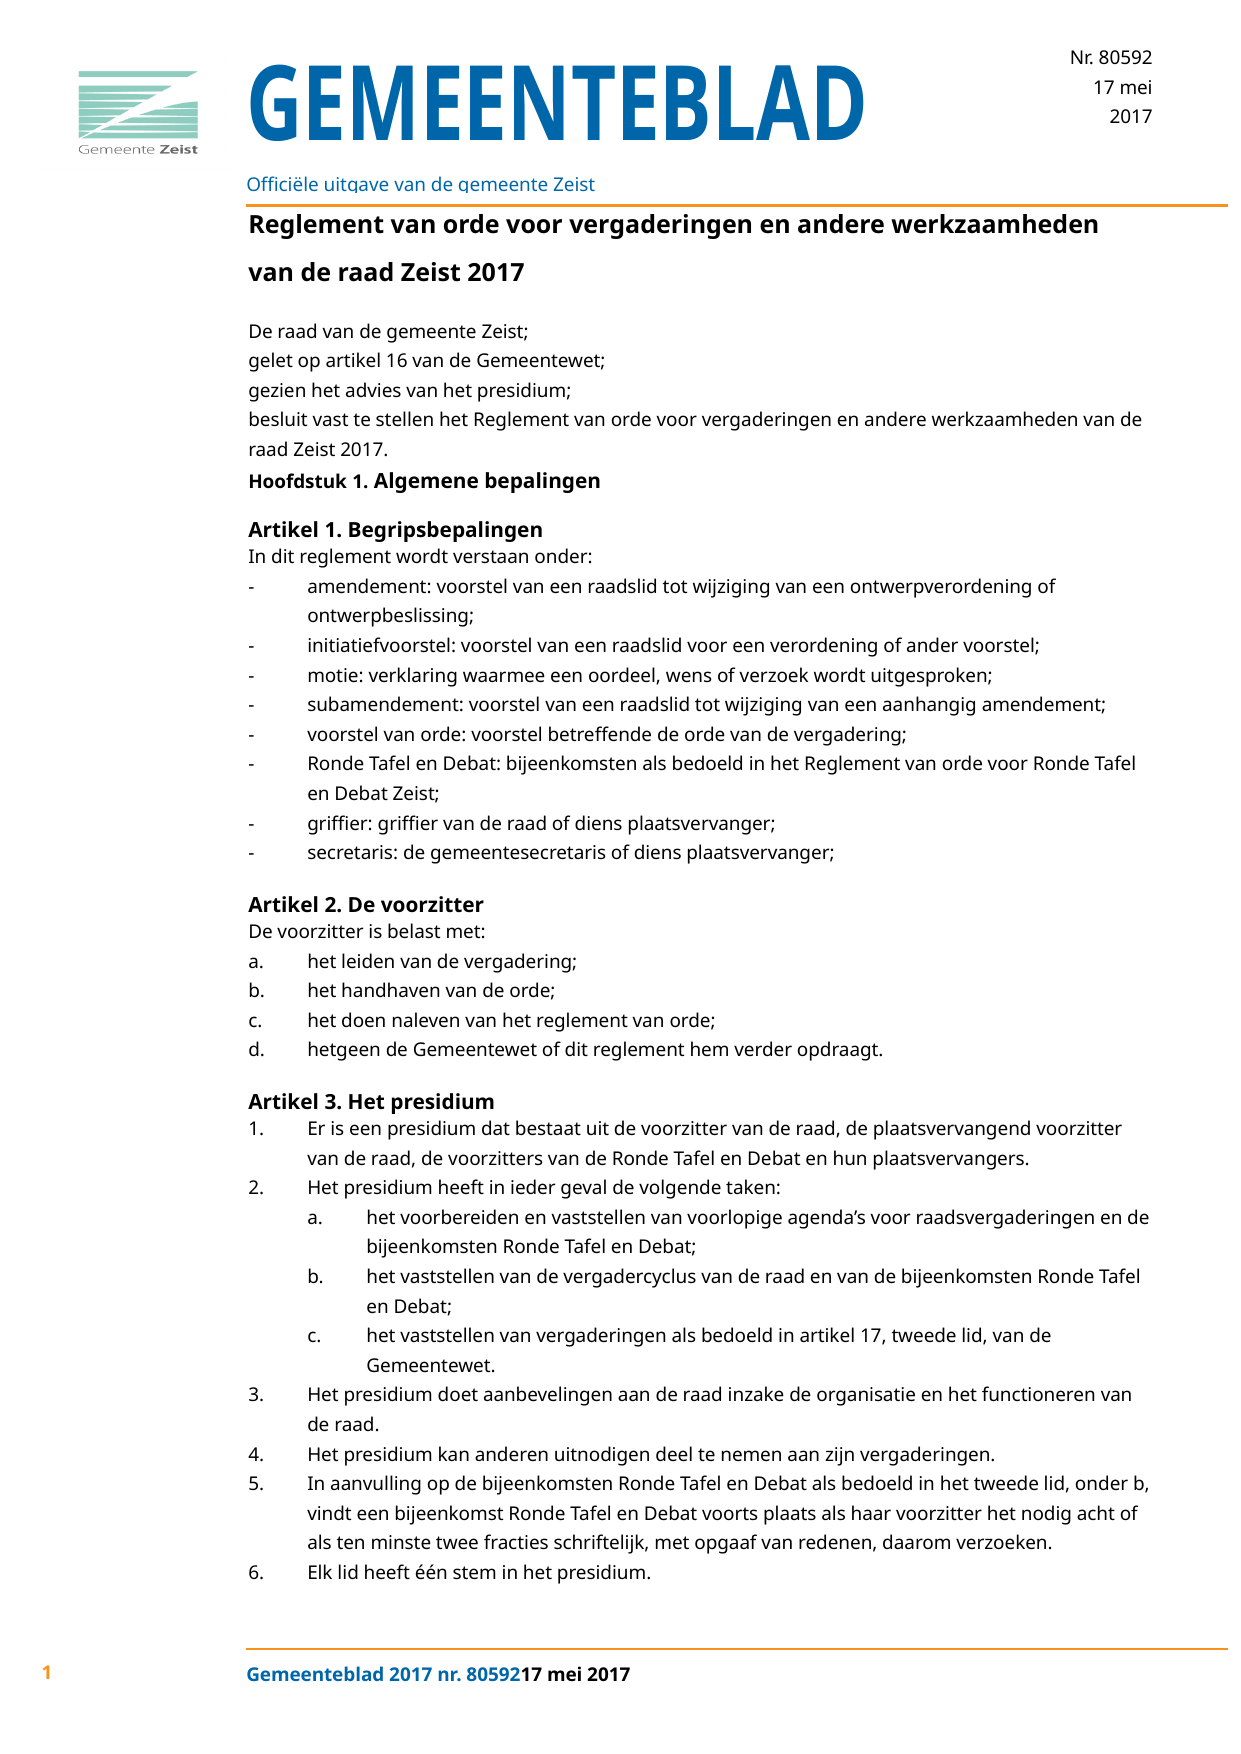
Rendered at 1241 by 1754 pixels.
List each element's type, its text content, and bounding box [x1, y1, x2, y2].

list het doen naleven van het reglement van orde; [248, 1007, 1152, 1033]
list Het presidium heeft in ieder geval de volgende taken: [248, 1174, 1152, 1200]
list subamendement: voorstel van een raadslid tot wijziging van een aanhangig amendement; [248, 691, 1152, 717]
list het handhaven van de orde; [248, 977, 1152, 1003]
text gezien het advies van het presidium; [248, 377, 1152, 403]
list voorstel van orde: voorstel betreffende de orde van de vergadering; [248, 721, 1152, 747]
text besluit vast te stellen het Reglement van orde voor vergaderingen en andere werkzaamheden van de raad Zeist 2017. [248, 407, 1152, 462]
text Artikel 3. Het presidium [248, 1087, 1152, 1115]
list het vaststellen van vergaderingen als bedoeld in artikel 17, tweede lid, van de Gemeentewet. [307, 1322, 1152, 1378]
list Ronde Tafel en Debat: bijeenkomsten als bedoeld in het Reglement van orde voor Ronde Tafel en Debat Zeist; [248, 751, 1152, 806]
text In dit reglement wordt verstaan onder: [248, 543, 1152, 569]
text Reglement van orde voor vergaderingen en andere werkzaamheden van de raad Zeist 2017 [248, 207, 1152, 288]
list griffier: griffier van de raad of diens plaatsvervanger; [248, 810, 1152, 836]
list het vaststellen van de vergadercyclus van de raad en van de bijeenkomsten Ronde Tafel en Debat; [307, 1263, 1152, 1319]
text Artikel 1. Begripsbepalingen [248, 515, 1152, 543]
text De raad van de gemeente Zeist; [248, 318, 1152, 344]
list In aanvulling op de bijeenkomsten Ronde Tafel en Debat als bedoeld in het tweede lid, onder b, vindt een bijeenkomst Ronde Tafel en Debat voorts plaats als haar voorzitter het nodig acht of als ten minste twee fracties schriftelijk, met opgaaf van redenen, daarom verzoeken. [248, 1470, 1152, 1555]
list Er is een presidium dat bestaat uit de voorzitter van de raad, de plaatsvervangend voorzitter van de raad, de voorzitters van de Ronde Tafel en Debat en hun plaatsvervangers. [248, 1115, 1152, 1171]
list amendement: voorstel van een raadslid tot wijziging van een ontwerpverordening of ontwerpbeslissing; [248, 573, 1152, 628]
list motie: verklaring waarmee een oordeel, wens of verzoek wordt uitgesproken; [248, 662, 1152, 688]
list het leiden van de vergadering; [248, 948, 1152, 973]
list het voorbereiden en vaststellen van voorlopige agenda’s voor raadsvergaderingen en de bijeenkomsten Ronde Tafel en Debat; [307, 1204, 1152, 1259]
picture [41, 47, 231, 172]
list initiatiefvoorstel: voorstel van een raadslid voor een verordening of ander voorstel; [248, 632, 1152, 658]
list secretaris: de gemeentesecretaris of diens plaatsvervanger; [248, 839, 1152, 865]
text gelet op artikel 16 van de Gemeentewet; [248, 347, 1152, 373]
text Hoofdstuk 1. Algemene bepalingen [248, 466, 1152, 494]
list Het presidium kan anderen uitnodigen deel te nemen aan zijn vergaderingen. [248, 1441, 1152, 1467]
list Elk lid heeft één stem in het presidium. [248, 1559, 1152, 1585]
text Artikel 2. De voorzitter [248, 890, 1152, 918]
list Het presidium doet aanbevelingen aan de raad inzake de organisatie en het functioneren van de raad. [248, 1382, 1152, 1437]
text De voorzitter is belast met: [248, 918, 1152, 944]
list hetgeen de Gemeentewet of dit reglement hem verder opdraagt. [248, 1037, 1152, 1062]
